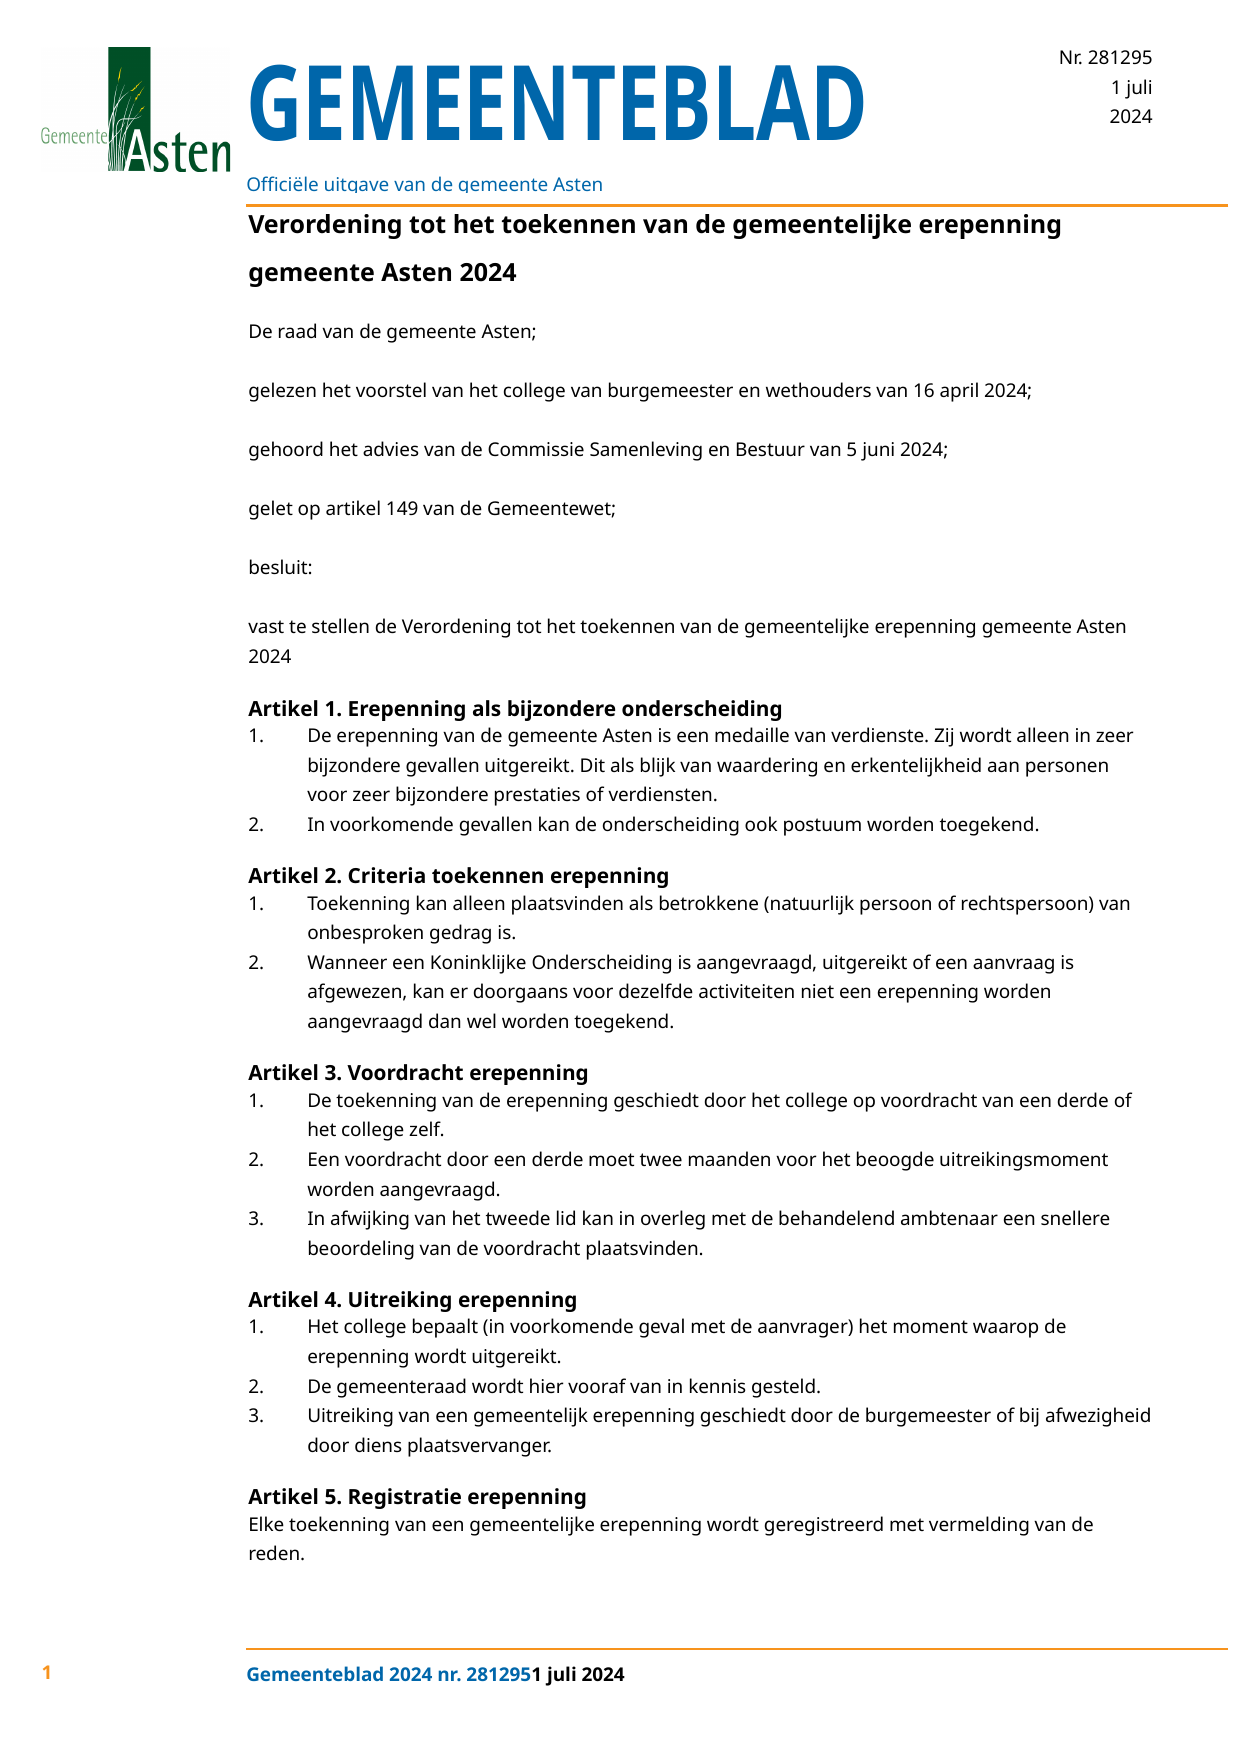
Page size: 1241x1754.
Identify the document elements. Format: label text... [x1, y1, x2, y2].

text Artikel 4. Uitreiking erepenning [248, 1285, 1152, 1314]
list In voorkomende gevallen kan de onderscheiding ook postuum worden toegekend. [248, 811, 1152, 837]
text gelezen het voorstel van het college van burgemeester en wethouders van 16 april 2024; [248, 377, 1152, 403]
text Artikel 5. Registratie erepenning [248, 1482, 1152, 1511]
list De erepenning van de gemeente Asten is een medaille van verdienste. Zij wordt alleen in zeer bijzondere gevallen uitgereikt. Dit als blijk van waardering en erkentelijkheid aan personen voor zeer bijzondere prestaties of verdiensten. [248, 722, 1152, 807]
text Artikel 3. Voordracht erepenning [248, 1058, 1152, 1087]
text Artikel 1. Erepenning als bijzondere onderscheiding [248, 694, 1152, 722]
text gelet op artikel 149 van de Gemeentewet; [248, 495, 1152, 521]
text De raad van de gemeente Asten; [248, 318, 1152, 344]
text gehoord het advies van de Commissie Samenleving en Bestuur van 5 juni 2024; [248, 436, 1152, 462]
text Artikel 2. Criteria toekennen erepenning [248, 861, 1152, 890]
text besluit: [248, 554, 1152, 580]
list De toekenning van de erepenning geschiedt door het college op voordracht van een derde of het college zelf. [248, 1087, 1152, 1142]
list De gemeenteraad wordt hier vooraf van in kennis gesteld. [248, 1373, 1152, 1399]
list Wanneer een Koninklijke Onderscheiding is aangevraagd, uitgereikt of een aanvraag is afgewezen, kan er doorgaans voor dezelfde activiteiten niet een erepenning worden aangevraagd dan wel worden toegekend. [248, 949, 1152, 1034]
text vast te stellen de Verordening tot het toekennen van de gemeentelijke erepenning gemeente Asten 2024 [248, 614, 1152, 669]
list Toekenning kan alleen plaatsvinden als betrokkene (natuurlijk persoon of rechtspersoon) van onbesproken gedrag is. [248, 890, 1152, 945]
list In afwijking van het tweede lid kan in overleg met de behandelend ambtenaar een snellere beoordeling van de voordracht plaatsvinden. [248, 1205, 1152, 1261]
picture [41, 47, 231, 172]
list Het college bepaalt (in voorkomende geval met de aanvrager) het moment waarop de erepenning wordt uitgereikt. [248, 1314, 1152, 1369]
list Uitreiking van een gemeentelijk erepenning geschiedt door de burgemeester of bij afwezigheid door diens plaatsvervanger. [248, 1402, 1152, 1458]
list Een voordracht door een derde moet twee maanden voor het beoogde uitreikingsmoment worden aangevraagd. [248, 1146, 1152, 1201]
text Verordening tot het toekennen van de gemeentelijke erepenning gemeente Asten 2024 [248, 207, 1152, 288]
text Elke toekenning van een gemeentelijke erepenning wordt geregistreerd met vermelding van de reden. [248, 1511, 1152, 1566]
